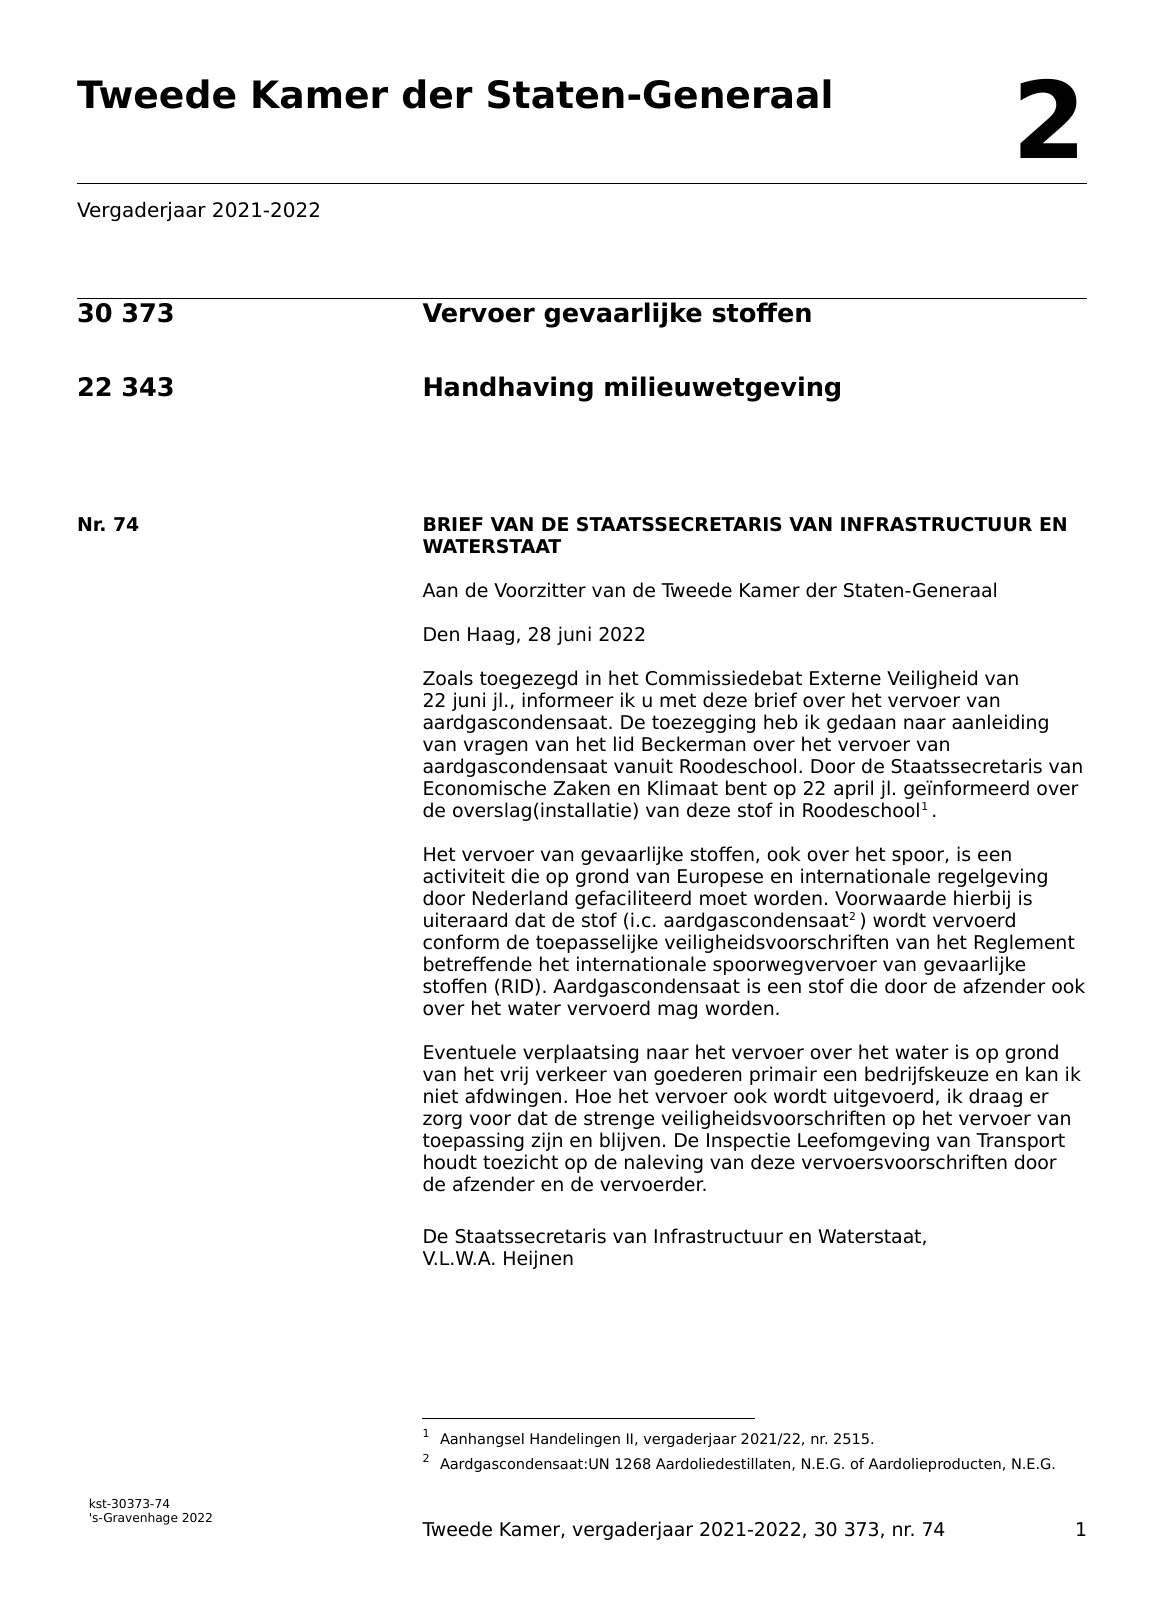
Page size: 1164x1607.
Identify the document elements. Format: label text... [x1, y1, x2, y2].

table_cell Vergaderjaar 2021-2022 [77, 184, 1087, 298]
text kst-30373-74 [88, 1497, 323, 1511]
text Eventuele verplaatsing naar het vervoer over het water is op grond van het vrij verkeer van goederen primair een bedrijfskeuze en kan ik niet afdwingen. Hoe het vervoer ook wordt uitgevoerd, ik draag er zorg voor dat de strenge veiligheidsvoorschriften op het vervoer van toepassing zijn en blijven. De Inspectie Leefomgeving van Transport houdt toezicht op de naleving van deze vervoersvoorschriften door de afzender en de vervoerder. [422, 1042, 1087, 1196]
subtitle 22 343 Handhaving milieuwetgeving [77, 373, 1087, 403]
text Zoals toegezegd in het Commissiedebat Externe Veiligheid van 22 juni jl., informeer ik u met deze brief over het vervoer van aardgascondensaat. De toezegging heb ik gedaan naar aanleiding van vragen van het lid Beckerman over het vervoer van aardgascondensaat vanuit Roodeschool. Door de Staatssecretaris van Economische Zaken en Klimaat bent op 22 april jl. geïnformeerd over de overslag(installatie) van deze stof in Roodeschool. [422, 668, 1087, 822]
table_header Tweede Kamer der Staten-Generaal [77, 59, 886, 183]
text 's-Gravenhage 2022 [88, 1511, 323, 1525]
text Aanhangsel Handelingen II, vergaderjaar 2021/22, nr. 2515. [422, 1427, 1087, 1449]
table_header 2 [886, 59, 1087, 183]
text Het vervoer van gevaarlijke stoffen, ook over het spoor, is een activiteit die op grond van Europese en internationale regelgeving door Nederland gefaciliteerd moet worden. Voorwaarde hierbij is uiteraard dat de stof (i.c. aardgascondensaat) wordt vervoerd conform de toepasselijke veiligheidsvoorschriften van het Reglement betreffende het internationale spoorwegvervoer van gevaarlijke stoffen (RID). Aardgascondensaat is een stof die door de afzender ook over het water vervoerd mag worden. [422, 844, 1087, 1020]
text Den Haag, 28 juni 2022 [422, 624, 1087, 646]
text Aardgascondensaat:UN 1268 Aardoliedestillaten, N.E.G. of Aardolieproducten, N.E.G. [422, 1452, 1087, 1474]
subtitle Nr. 74 BRIEF VAN DE STAATSSECRETARIS VAN INFRASTRUCTUUR EN WATERSTAAT [77, 514, 1087, 558]
subtitle 30 373 Vervoer gevaarlijke stoffen [77, 299, 1087, 329]
text De Staatssecretaris van Infrastructuur en Waterstaat, V.L.W.A. Heijnen [422, 1226, 1087, 1270]
text Aan de Voorzitter van de Tweede Kamer der Staten-Generaal [422, 580, 1087, 602]
